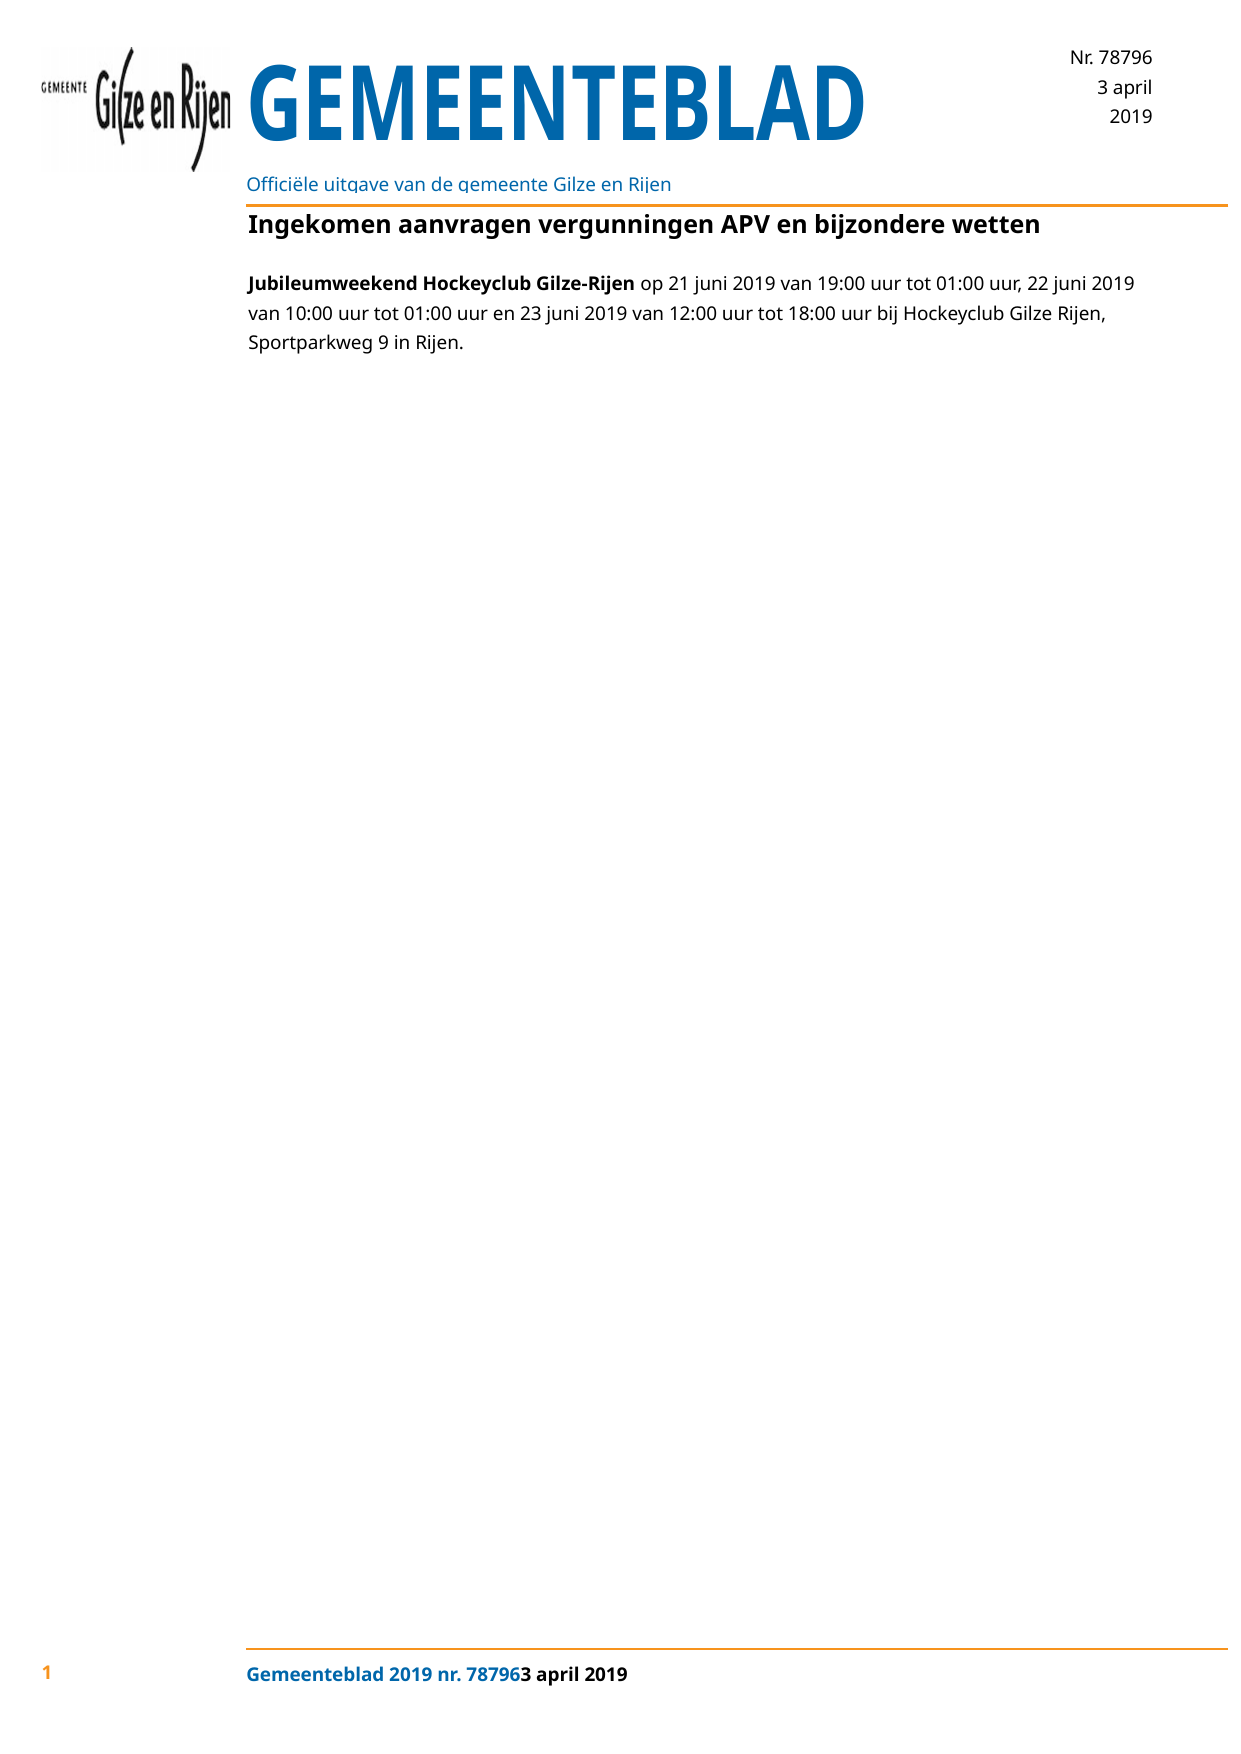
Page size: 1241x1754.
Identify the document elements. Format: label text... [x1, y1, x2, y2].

text Jubileumweekend Hockeyclub Gilze-Rijen op 21 juni 2019 van 19:00 uur tot 01:00 uur, 22 juni 2019 van 10:00 uur tot 01:00 uur en 23 juni 2019 van 12:00 uur tot 18:00 uur bij Hockeyclub Gilze Rijen, Sportparkweg 9 in Rijen. [248, 270, 1152, 355]
text Ingekomen aanvragen vergunningen APV en bijzondere wetten [248, 207, 1152, 241]
picture [41, 47, 231, 172]
